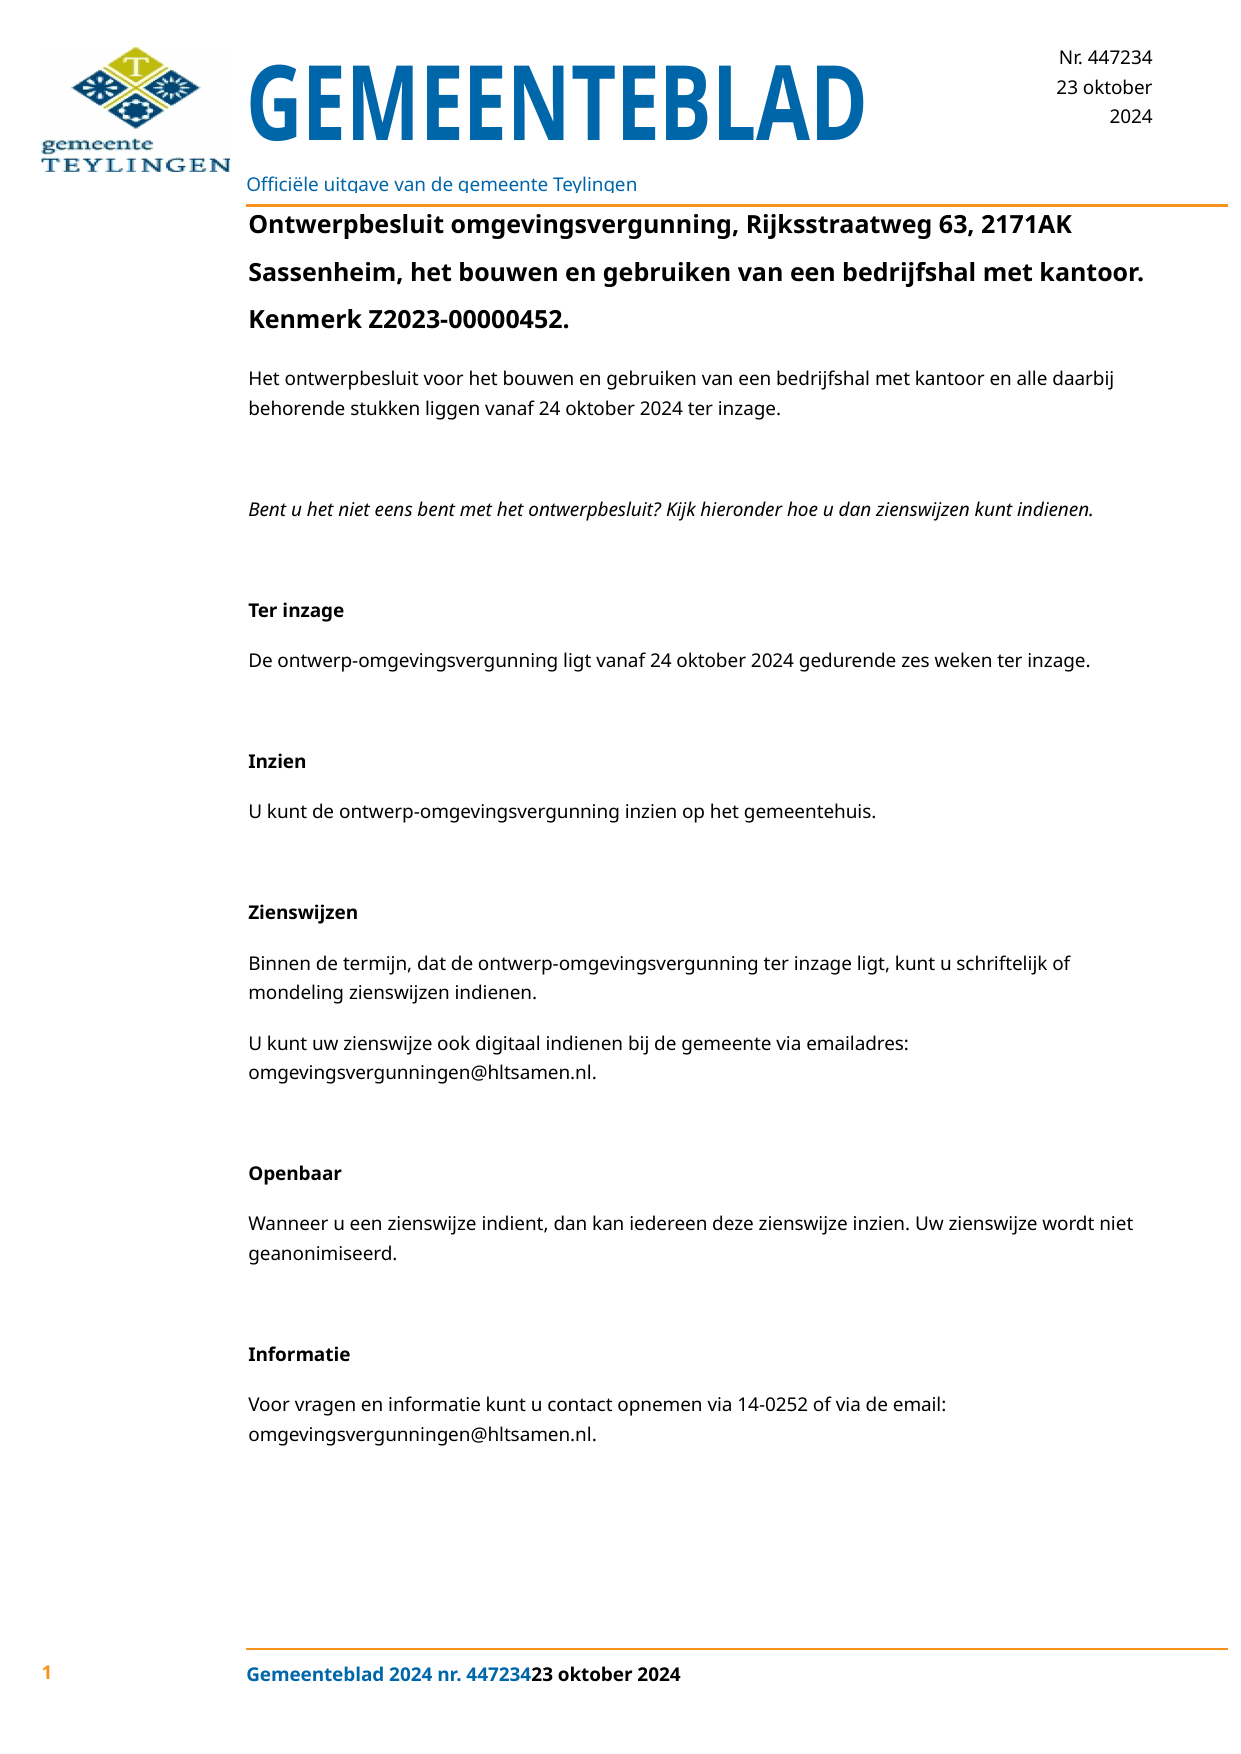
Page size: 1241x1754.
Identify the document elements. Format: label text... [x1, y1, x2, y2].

text U kunt uw zienswijze ook digitaal indienen bij de gemeente via emailadres: omgevingsvergunningen@hltsamen.nl. [248, 1030, 1152, 1085]
text Openbaar [248, 1160, 1152, 1186]
text Binnen de termijn, dat de ontwerp-omgevingsvergunning ter inzage ligt, kunt u schriftelijk of mondeling zienswijzen indienen. [248, 950, 1152, 1005]
picture [41, 47, 231, 172]
text Wanneer u een zienswijze indient, dan kan iedereen deze zienswijze inzien. Uw zienswijze wordt niet geanonimiseerd. [248, 1211, 1152, 1266]
text Inzien [248, 748, 1152, 774]
text Voor vragen en informatie kunt u contact opnemen via 14-0252 of via de email: omgevingsvergunningen@hltsamen.nl. [248, 1391, 1152, 1447]
text U kunt de ontwerp-omgevingsvergunning inzien op het gemeentehuis. [248, 798, 1152, 824]
text Informatie [248, 1341, 1152, 1367]
text Ter inzage [248, 597, 1152, 622]
text Ontwerpbesluit omgevingsvergunning, Rijksstraatweg 63, 2171AK Sassenheim, het bouwen en gebruiken van een bedrijfshal met kantoor. Kenmerk Z2023-00000452. [248, 207, 1152, 336]
text Het ontwerpbesluit voor het bouwen en gebruiken van een bedrijfshal met kantoor en alle daarbij behorende stukken liggen vanaf 24 oktober 2024 ter inzage. [248, 366, 1152, 421]
text De ontwerp-omgevingsvergunning ligt vanaf 24 oktober 2024 gedurende zes weken ter inzage. [248, 647, 1152, 673]
text Zienswijzen [248, 899, 1152, 925]
text Bent u het niet eens bent met het ontwerpbesluit? Kijk hieronder hoe u dan zienswijzen kunt indienen. [248, 496, 1152, 522]
